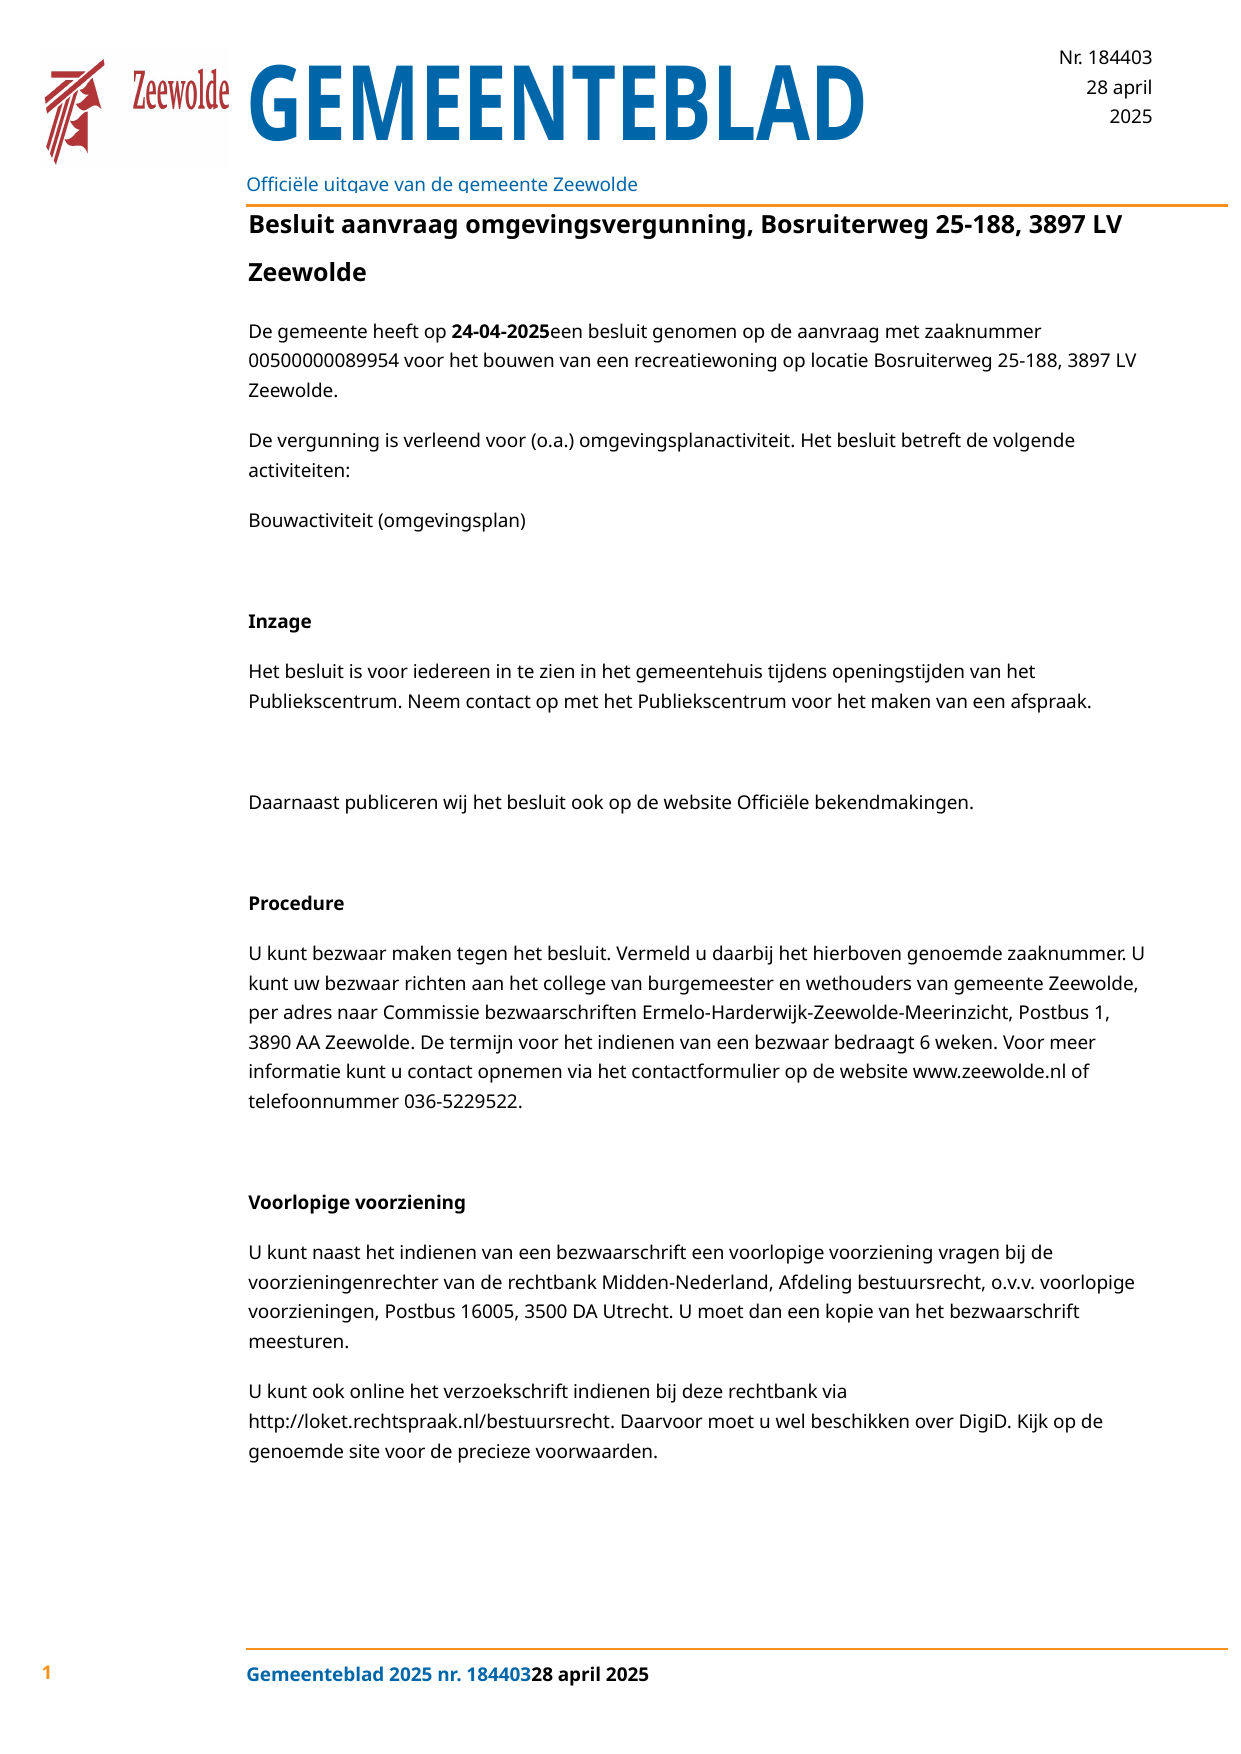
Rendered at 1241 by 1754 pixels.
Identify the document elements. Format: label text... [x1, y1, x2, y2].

picture [41, 47, 231, 172]
text Daarnaast publiceren wij het besluit ook op de website Officiële bekendmakingen. [248, 789, 1152, 815]
text Bouwactiviteit (omgevingsplan) [248, 507, 1152, 533]
text Het besluit is voor iedereen in te zien in het gemeentehuis tijdens openingstijden van het Publiekscentrum. Neem contact op met het Publiekscentrum voor het maken van een afspraak. [248, 659, 1152, 714]
text Procedure [248, 890, 1152, 916]
text U kunt bezwaar maken tegen het besluit. Vermeld u daarbij het hierboven genoemde zaaknummer. U kunt uw bezwaar richten aan het college van burgemeester en wethouders van gemeente Zeewolde, per adres naar Commissie bezwaarschriften Ermelo-Harderwijk-Zeewolde-Meerinzicht, Postbus 1, 3890 AA Zeewolde. De termijn voor het indienen van een bezwaar bedraagt 6 weken. Voor meer informatie kunt u contact opnemen via het contactformulier op de website www.zeewolde.nl of telefoonnummer 036-5229522. [248, 940, 1152, 1114]
text Inzage [248, 608, 1152, 634]
text Besluit aanvraag omgevingsvergunning, Bosruiterweg 25-188, 3897 LV Zeewolde [248, 207, 1152, 288]
text De gemeente heeft op 24-04-2025een besluit genomen op de aanvraag met zaaknummer 00500000089954 voor het bouwen van een recreatiewoning op locatie Bosruiterweg 25-188, 3897 LV Zeewolde. [248, 318, 1152, 403]
text Voorlopige voorziening [248, 1189, 1152, 1215]
text U kunt ook online het verzoekschrift indienen bij deze rechtbank via http://loket.rechtspraak.nl/bestuursrecht. Daarvoor moet u wel beschikken over DigiD. Kijk op de genoemde site voor de precieze voorwaarden. [248, 1379, 1152, 1464]
text De vergunning is verleend voor (o.a.) omgevingsplanactiviteit. Het besluit betreft de volgende activiteiten: [248, 427, 1152, 483]
text U kunt naast het indienen van een bezwaarschrift een voorlopige voorziening vragen bij de voorzieningenrechter van de rechtbank Midden-Nederland, Afdeling bestuursrecht, o.v.v. voorlopige voorzieningen, Postbus 16005, 3500 DA Utrecht. U moet dan een kopie van het bezwaarschrift meesturen. [248, 1239, 1152, 1354]
